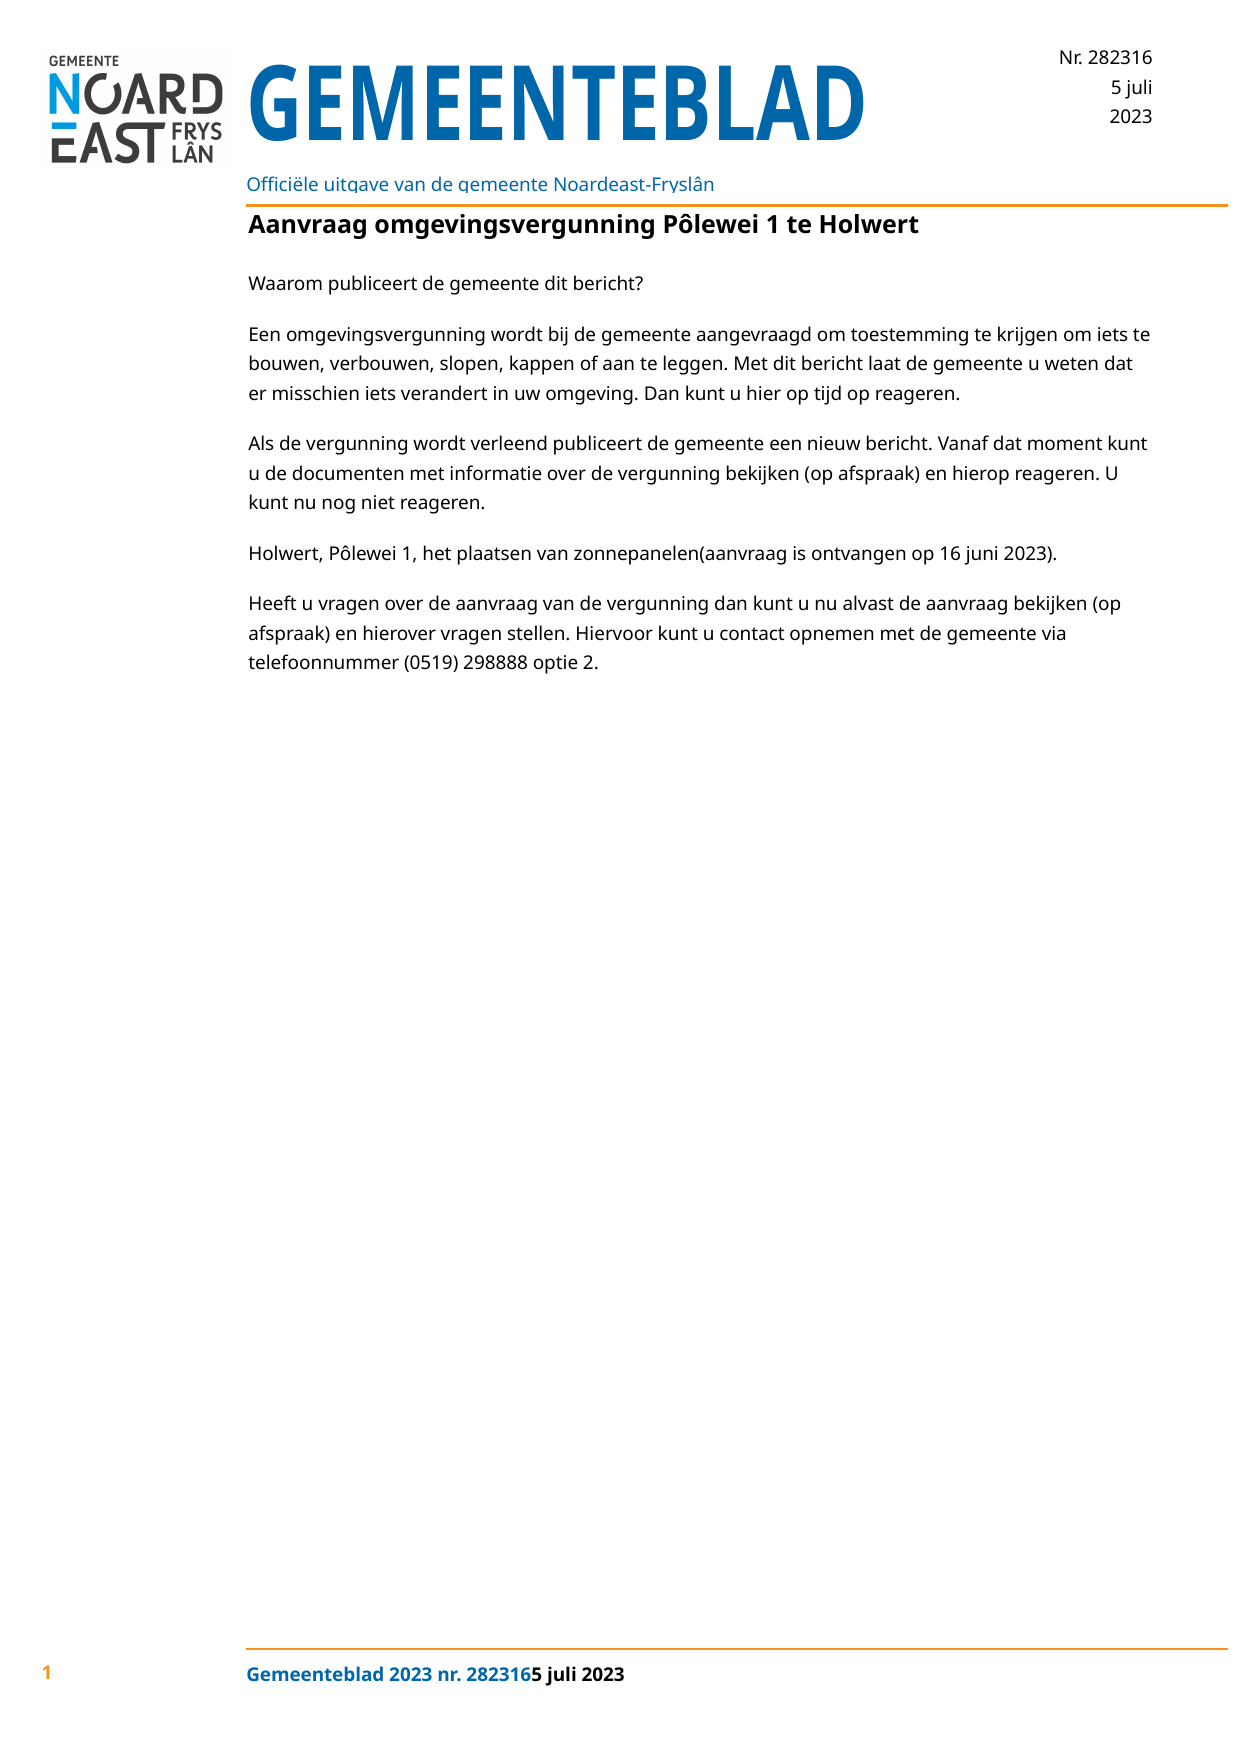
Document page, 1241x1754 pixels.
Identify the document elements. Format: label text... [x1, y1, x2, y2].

text Aanvraag omgevingsvergunning Pôlewei 1 te Holwert [248, 207, 1152, 241]
text Heeft u vragen over de aanvraag van de vergunning dan kunt u nu alvast de aanvraag bekijken (op afspraak) en hierover vragen stellen. Hiervoor kunt u contact opnemen met de gemeente via telefoonnummer (0519) 298888 optie 2. [248, 590, 1152, 675]
text Een omgevingsvergunning wordt bij de gemeente aangevraagd om toestemming te krijgen om iets te bouwen, verbouwen, slopen, kappen of aan te leggen. Met dit bericht laat de gemeente u weten dat er misschien iets verandert in uw omgeving. Dan kunt u hier op tijd op reageren. [248, 321, 1152, 406]
text Holwert, Pôlewei 1, het plaatsen van zonnepanelen(aanvraag is ontvangen op 16 juni 2023). [248, 540, 1152, 566]
text Waarom publiceert de gemeente dit bericht? [248, 270, 1152, 296]
picture [41, 47, 231, 172]
text Als de vergunning wordt verleend publiceert de gemeente een nieuw bericht. Vanaf dat moment kunt u de documenten met informatie over de vergunning bekijken (op afspraak) en hierop reageren. U kunt nu nog niet reageren. [248, 430, 1152, 515]
